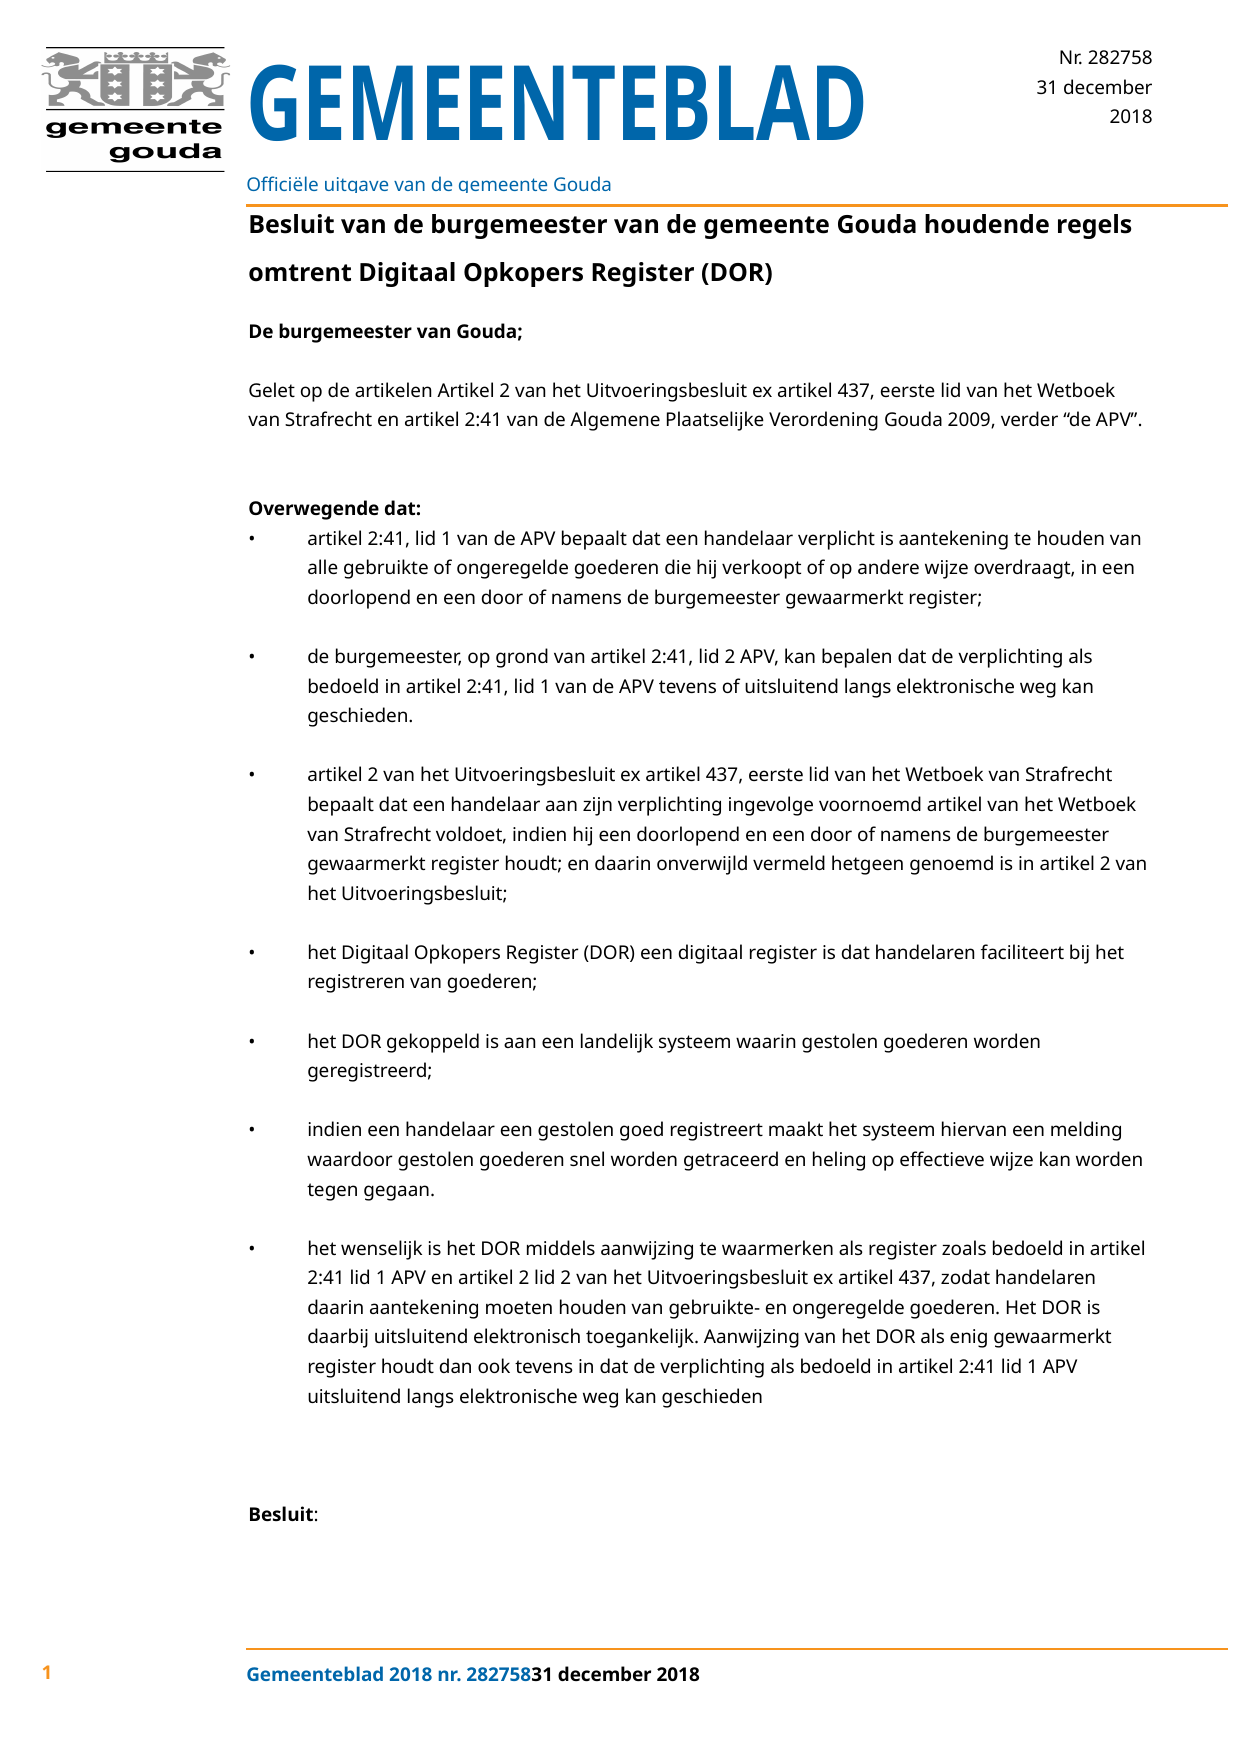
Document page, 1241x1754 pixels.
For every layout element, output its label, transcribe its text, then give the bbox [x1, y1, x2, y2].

list het DOR gekoppeld is aan een landelijk systeem waarin gestolen goederen worden geregistreerd; [248, 1028, 1152, 1083]
text Overwegende dat: [248, 495, 1152, 521]
list artikel 2:41, lid 1 van de APV bepaalt dat een handelaar verplicht is aantekening te houden van alle gebruikte of ongeregelde goederen die hij verkoopt of op andere wijze overdraagt, in een doorlopend en een door of namens de burgemeester gewaarmerkt register; [248, 525, 1152, 610]
text Besluit: [248, 1501, 1152, 1527]
text Besluit van de burgemeester van de gemeente Gouda houdende regels omtrent Digitaal Opkopers Register (DOR) [248, 207, 1152, 288]
picture [41, 47, 231, 172]
list het Digitaal Opkopers Register (DOR) een digitaal register is dat handelaren faciliteert bij het registreren van goederen; [248, 939, 1152, 994]
list artikel 2 van het Uitvoeringsbesluit ex artikel 437, eerste lid van het Wetboek van Strafrecht bepaalt dat een handelaar aan zijn verplichting ingevolge voornoemd artikel van het Wetboek van Strafrecht voldoet, indien hij een doorlopend en een door of namens de burgemeester gewaarmerkt register houdt; en daarin onverwijld vermeld hetgeen genoemd is in artikel 2 van het Uitvoeringsbesluit; [248, 762, 1152, 906]
list indien een handelaar een gestolen goed registreert maakt het systeem hiervan een melding waardoor gestolen goederen snel worden getraceerd en heling op effectieve wijze kan worden tegen gegaan. [248, 1117, 1152, 1202]
text Gelet op de artikelen Artikel 2 van het Uitvoeringsbesluit ex artikel 437, eerste lid van het Wetboek van Strafrecht en artikel 2:41 van de Algemene Plaatselijke Verordening Gouda 2009, verder “de APV”. [248, 377, 1152, 432]
list het wenselijk is het DOR middels aanwijzing te waarmerken als register zoals bedoeld in artikel 2:41 lid 1 APV en artikel 2 lid 2 van het Uitvoeringsbesluit ex artikel 437, zodat handelaren daarin aantekening moeten houden van gebruikte- en ongeregelde goederen. Het DOR is daarbij uitsluitend elektronisch toegankelijk. Aanwijzing van het DOR als enig gewaarmerkt register houdt dan ook tevens in dat de verplichting als bedoeld in artikel 2:41 lid 1 APV uitsluitend langs elektronische weg kan geschieden [248, 1235, 1152, 1409]
list de burgemeester, op grond van artikel 2:41, lid 2 APV, kan bepalen dat de verplichting als bedoeld in artikel 2:41, lid 1 van de APV tevens of uitsluitend langs elektronische weg kan geschieden. [248, 643, 1152, 728]
text De burgemeester van Gouda; [248, 318, 1152, 344]
